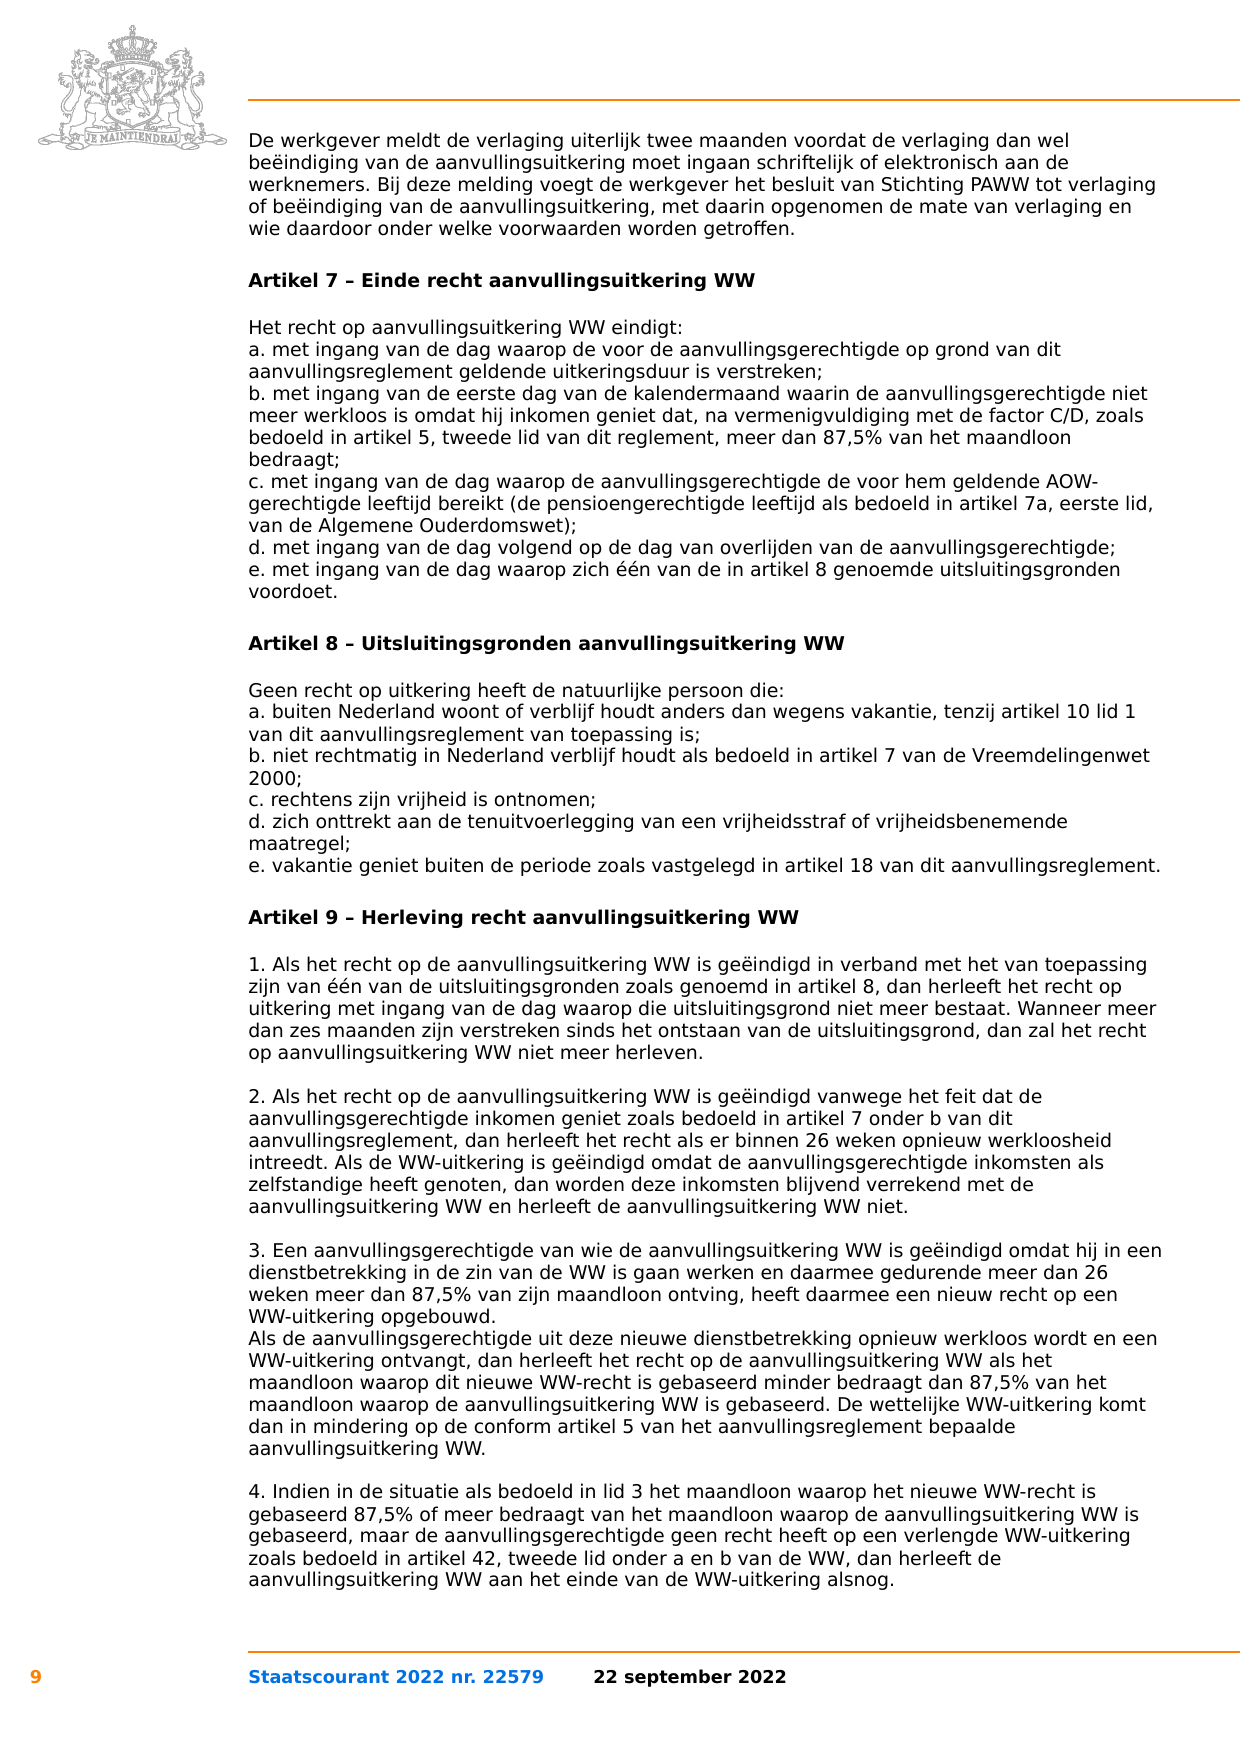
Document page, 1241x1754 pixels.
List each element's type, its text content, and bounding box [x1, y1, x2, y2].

text c. rechtens zijn vrijheid is ontnomen; [248, 789, 1163, 811]
text b. niet rechtmatig in Nederland verblijf houdt als bedoeld in artikel 7 van de Vreemdelingenwet 2000; [248, 745, 1163, 789]
text e. met ingang van de dag waarop zich één van de in artikel 8 genoemde uitsluitingsgronden voordoet. [248, 558, 1163, 602]
text 4. Indien in de situatie als bedoeld in lid 3 het maandloon waarop het nieuwe WW-recht is gebaseerd 87,5% of meer bedraagt van het maandloon waarop de aanvullingsuitkering WW is gebaseerd, maar de aanvullingsgerechtigde geen recht heeft op een verlengde WW-uitkering zoals bedoeld in artikel 42, tweede lid onder a en b van de WW, dan herleeft de aanvullingsuitkering WW aan het einde van de WW-uitkering alsnog. [248, 1481, 1163, 1591]
subtitle Artikel 7 – Einde recht aanvullingsuitkering WW [248, 270, 1163, 292]
text a. met ingang van de dag waarop de voor de aanvullingsgerechtigde op grond van dit aanvullingsreglement geldende uitkeringsduur is verstreken; [248, 339, 1163, 383]
text d. met ingang van de dag volgend op de dag van overlijden van de aanvullingsgerechtigde; [248, 537, 1163, 558]
text a. buiten Nederland woont of verblijf houdt anders dan wegens vakantie, tenzij artikel 10 lid 1 van dit aanvullingsreglement van toepassing is; [248, 701, 1163, 745]
text De werkgever meldt de verlaging uiterlijk twee maanden voordat de verlaging dan wel beëindiging van de aanvullingsuitkering moet ingaan schriftelijk of elektronisch aan de werknemers. Bij deze melding voegt de werkgever het besluit van Stichting PAWW tot verlaging of beëindiging van de aanvullingsuitkering, met daarin opgenomen de mate van verlaging en wie daardoor onder welke voorwaarden worden getroffen. [248, 130, 1163, 240]
subtitle Artikel 9 – Herleving recht aanvullingsuitkering WW [248, 907, 1163, 929]
subtitle Artikel 8 – Uitsluitingsgronden aanvullingsuitkering WW [248, 632, 1163, 654]
text Geen recht op uitkering heeft de natuurlijke persoon die: [248, 679, 1163, 701]
text Het recht op aanvullingsuitkering WW eindigt: [248, 317, 1163, 339]
text 2. Als het recht op de aanvullingsuitkering WW is geëindigd vanwege het feit dat de aanvullingsgerechtigde inkomen geniet zoals bedoeld in artikel 7 onder b van dit aanvullingsreglement, dan herleeft het recht als er binnen 26 weken opnieuw werkloosheid intreedt. Als de WW-uitkering is geëindigd omdat de aanvullingsgerechtigde inkomsten als zelfstandige heeft genoten, dan worden deze inkomsten blijvend verrekend met de aanvullingsuitkering WW en herleeft de aanvullingsuitkering WW niet. [248, 1086, 1163, 1218]
text d. zich onttrekt aan de tenuitvoerlegging van een vrijheidsstraf of vrijheidsbenemende maatregel; [248, 811, 1163, 855]
text Als de aanvullingsgerechtigde uit deze nieuwe dienstbetrekking opnieuw werkloos wordt en een WW-uitkering ontvangt, dan herleeft het recht op de aanvullingsuitkering WW als het maandloon waarop dit nieuwe WW-recht is gebaseerd minder bedraagt dan 87,5% van het maandloon waarop de aanvullingsuitkering WW is gebaseerd. De wettelijke WW-uitkering komt dan in mindering op de conform artikel 5 van het aanvullingsreglement bepaalde aanvullingsuitkering WW. [248, 1328, 1163, 1459]
text e. vakantie geniet buiten de periode zoals vastgelegd in artikel 18 van dit aanvullingsreglement. [248, 855, 1163, 877]
picture [38, 25, 227, 150]
text 3. Een aanvullingsgerechtigde van wie de aanvullingsuitkering WW is geëindigd omdat hij in een dienstbetrekking in de zin van de WW is gaan werken en daarmee gedurende meer dan 26 weken meer dan 87,5% van zijn maandloon ontving, heeft daarmee een nieuw recht op een WW-uitkering opgebouwd. [248, 1240, 1163, 1328]
text c. met ingang van de dag waarop de aanvullingsgerechtigde de voor hem geldende AOW-gerechtigde leeftijd bereikt (de pensioengerechtigde leeftijd als bedoeld in artikel 7a, eerste lid, van de Algemene Ouderdomswet); [248, 471, 1163, 537]
text 1. Als het recht op de aanvullingsuitkering WW is geëindigd in verband met het van toepassing zijn van één van de uitsluitingsgronden zoals genoemd in artikel 8, dan herleeft het recht op uitkering met ingang van de dag waarop die uitsluitingsgrond niet meer bestaat. Wanneer meer dan zes maanden zijn verstreken sinds het ontstaan van de uitsluitingsgrond, dan zal het recht op aanvullingsuitkering WW niet meer herleven. [248, 954, 1163, 1064]
text b. met ingang van de eerste dag van de kalendermaand waarin de aanvullingsgerechtigde niet meer werkloos is omdat hij inkomen geniet dat, na vermenigvuldiging met de factor C/D, zoals bedoeld in artikel 5, tweede lid van dit reglement, meer dan 87,5% van het maandloon bedraagt; [248, 383, 1163, 471]
